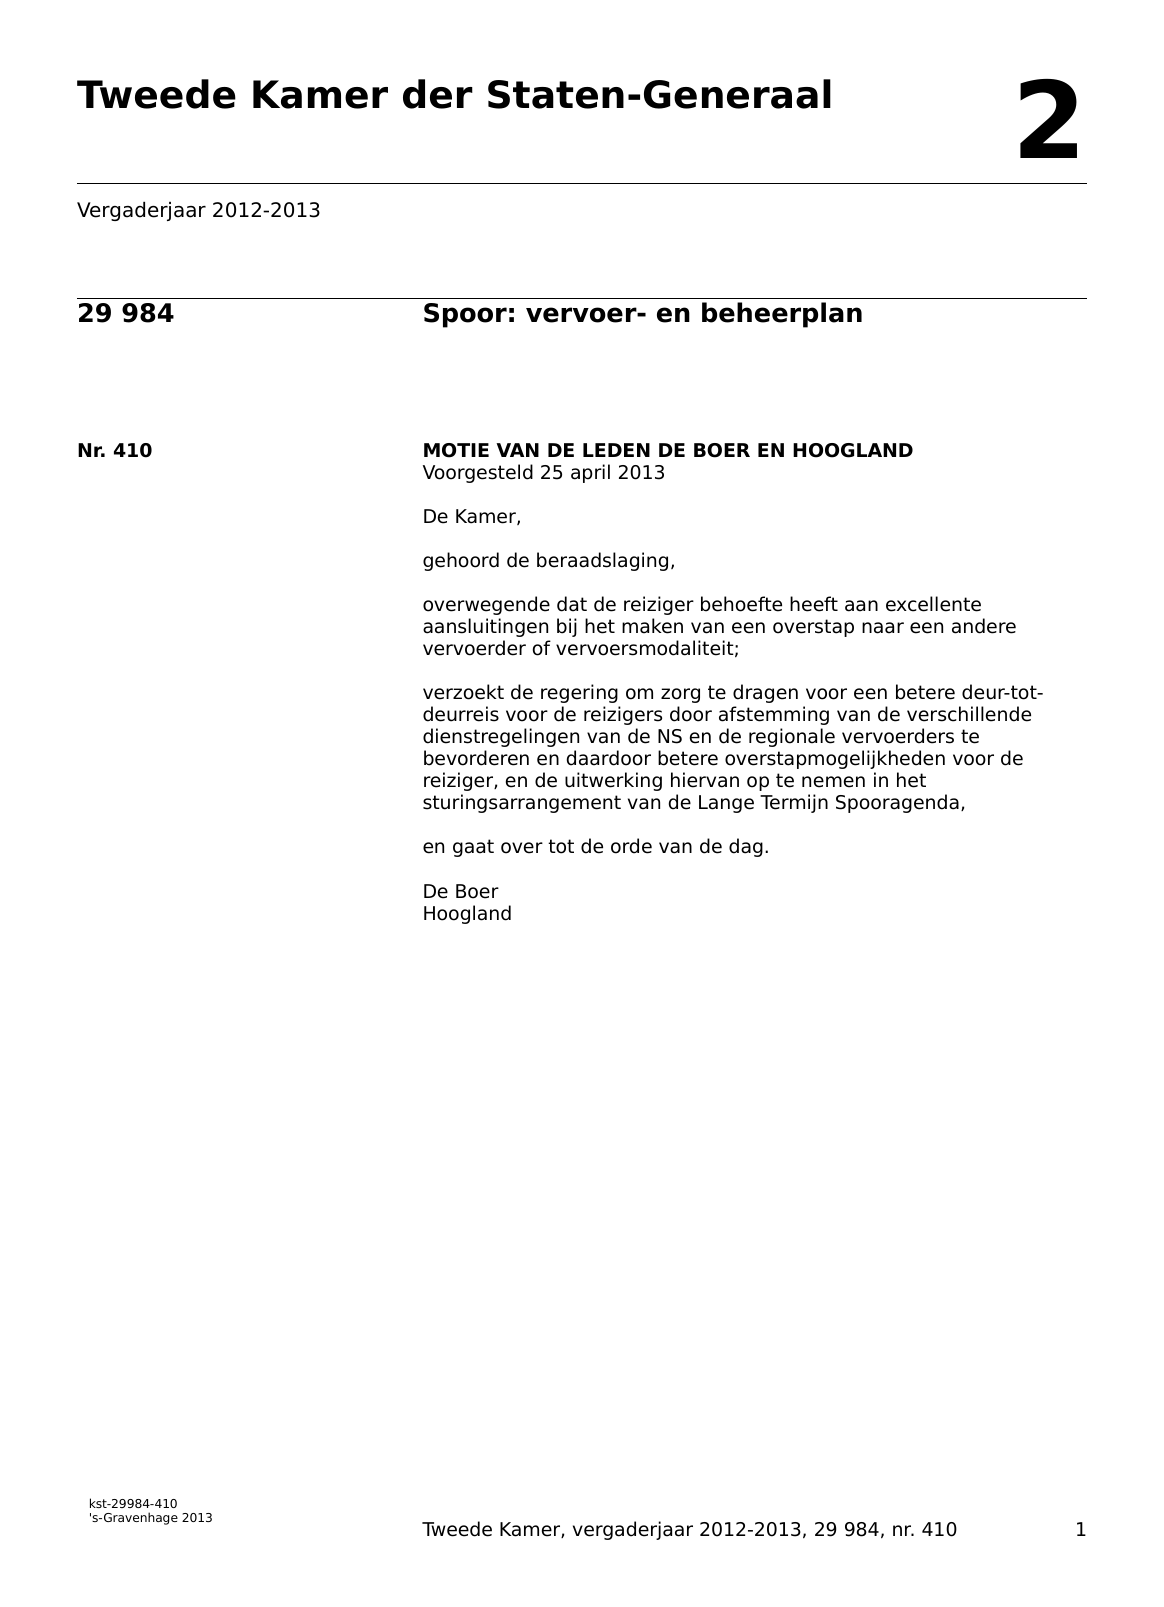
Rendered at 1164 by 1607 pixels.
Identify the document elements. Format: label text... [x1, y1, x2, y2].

text De Boer [422, 881, 1087, 902]
subtitle Nr. 410 MOTIE VAN DE LEDEN DE BOER EN HOOGLAND [77, 440, 1087, 462]
text 's-Gravenhage 2013 [88, 1511, 323, 1525]
text overwegende dat de reiziger behoefte heeft aan excellente aansluitingen bij het maken van een overstap naar een andere vervoerder of vervoersmodaliteit; [422, 594, 1087, 660]
table_header Tweede Kamer der Staten-Generaal [77, 59, 886, 183]
text kst-29984-410 [88, 1497, 323, 1511]
text Hoogland [422, 902, 1087, 924]
subtitle 29 984 Spoor: vervoer- en beheerplan [77, 299, 1087, 329]
text De Kamer, [422, 506, 1087, 528]
text en gaat over tot de orde van de dag. [422, 836, 1087, 858]
text verzoekt de regering om zorg te dragen voor een betere deur-tot-deurreis voor de reizigers door afstemming van de verschillende dienstregelingen van de NS en de regionale vervoerders te bevorderen en daardoor betere overstapmogelijkheden voor de reiziger, en de uitwerking hiervan op te nemen in het sturingsarrangement van de Lange Termijn Spooragenda, [422, 682, 1087, 814]
text gehoord de beraadslaging, [422, 550, 1087, 572]
text Voorgesteld 25 april 2013 [422, 462, 1087, 484]
table_cell Vergaderjaar 2012-2013 [77, 184, 1087, 298]
table_header 2 [886, 59, 1087, 183]
